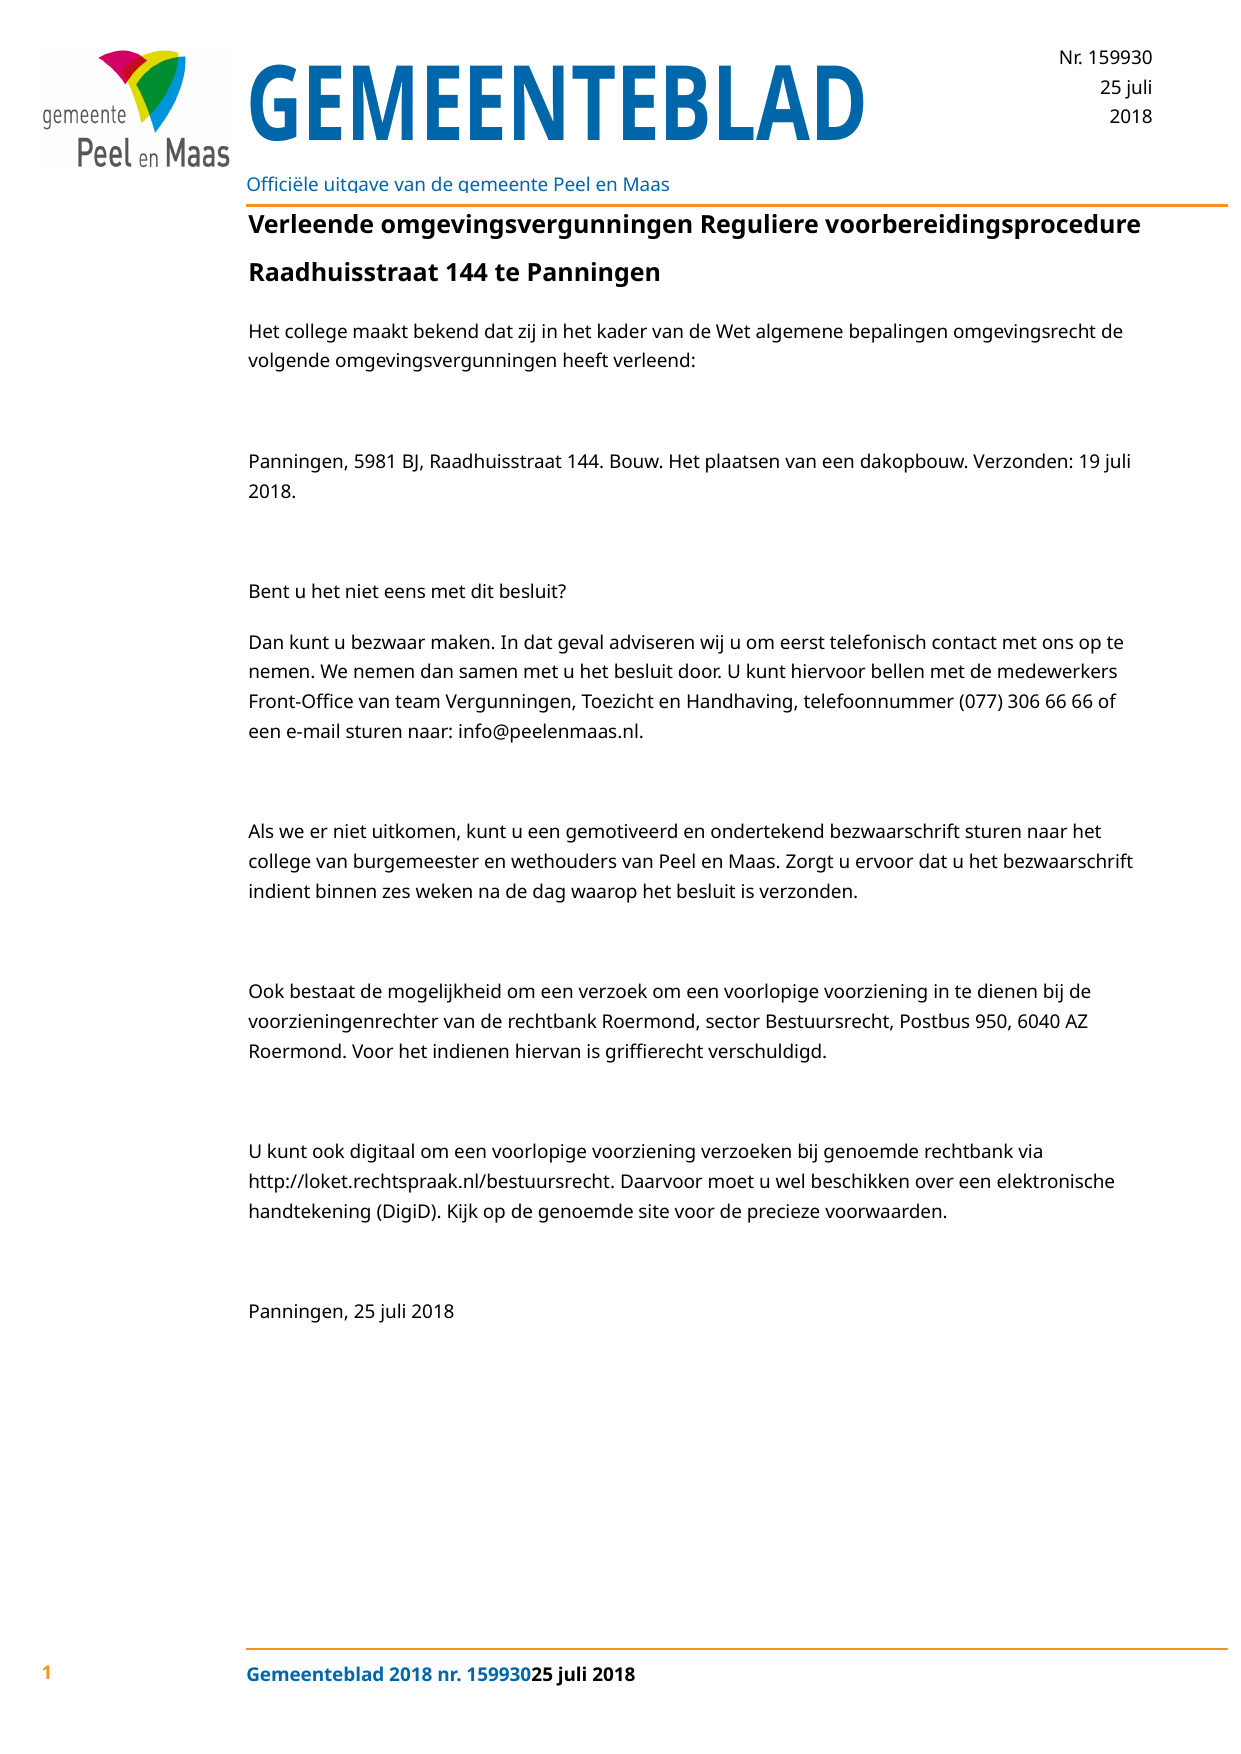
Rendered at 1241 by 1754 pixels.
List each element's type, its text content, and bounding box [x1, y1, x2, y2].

text Panningen, 25 juli 2018 [248, 1299, 1152, 1324]
text Als we er niet uitkomen, kunt u een gemotiveerd en ondertekend bezwaarschrift sturen naar het college van burgemeester en wethouders van Peel en Maas. Zorgt u ervoor dat u het bezwaarschrift indient binnen zes weken na de dag waarop het besluit is verzonden. [248, 819, 1152, 904]
text Het college maakt bekend dat zij in het kader van de Wet algemene bepalingen omgevingsrecht de volgende omgevingsvergunningen heeft verleend: [248, 318, 1152, 373]
text Panningen, 5981 BJ, Raadhuisstraat 144. Bouw. Het plaatsen van een dakopbouw. Verzonden: 19 juli 2018. [248, 448, 1152, 504]
text Verleende omgevingsvergunningen Reguliere voorbereidingsprocedure Raadhuisstraat 144 te Panningen [248, 207, 1152, 288]
picture [41, 47, 231, 172]
text Ook bestaat de mogelijkheid om een verzoek om een voorlopige voorziening in te dienen bij de voorzieningenrechter van de rechtbank Roermond, sector Bestuursrecht, Postbus 950, 6040 AZ Roermond. Voor het indienen hiervan is griffierecht verschuldigd. [248, 979, 1152, 1064]
text Bent u het niet eens met dit besluit? [248, 579, 1152, 604]
text Dan kunt u bezwaar maken. In dat geval adviseren wij u om eerst telefonisch contact met ons op te nemen. We nemen dan samen met u het besluit door. U kunt hiervoor bellen met de medewerkers Front-Office van team Vergunningen, Toezicht en Handhaving, telefoonnummer (077) 306 66 66 of een e-mail sturen naar: info@peelenmaas.nl. [248, 629, 1152, 744]
text U kunt ook digitaal om een voorlopige voorziening verzoeken bij genoemde rechtbank via http://loket.rechtspraak.nl/bestuursrecht. Daarvoor moet u wel beschikken over een elektronische handtekening (DigiD). Kijk op de genoemde site voor de precieze voorwaarden. [248, 1139, 1152, 1224]
